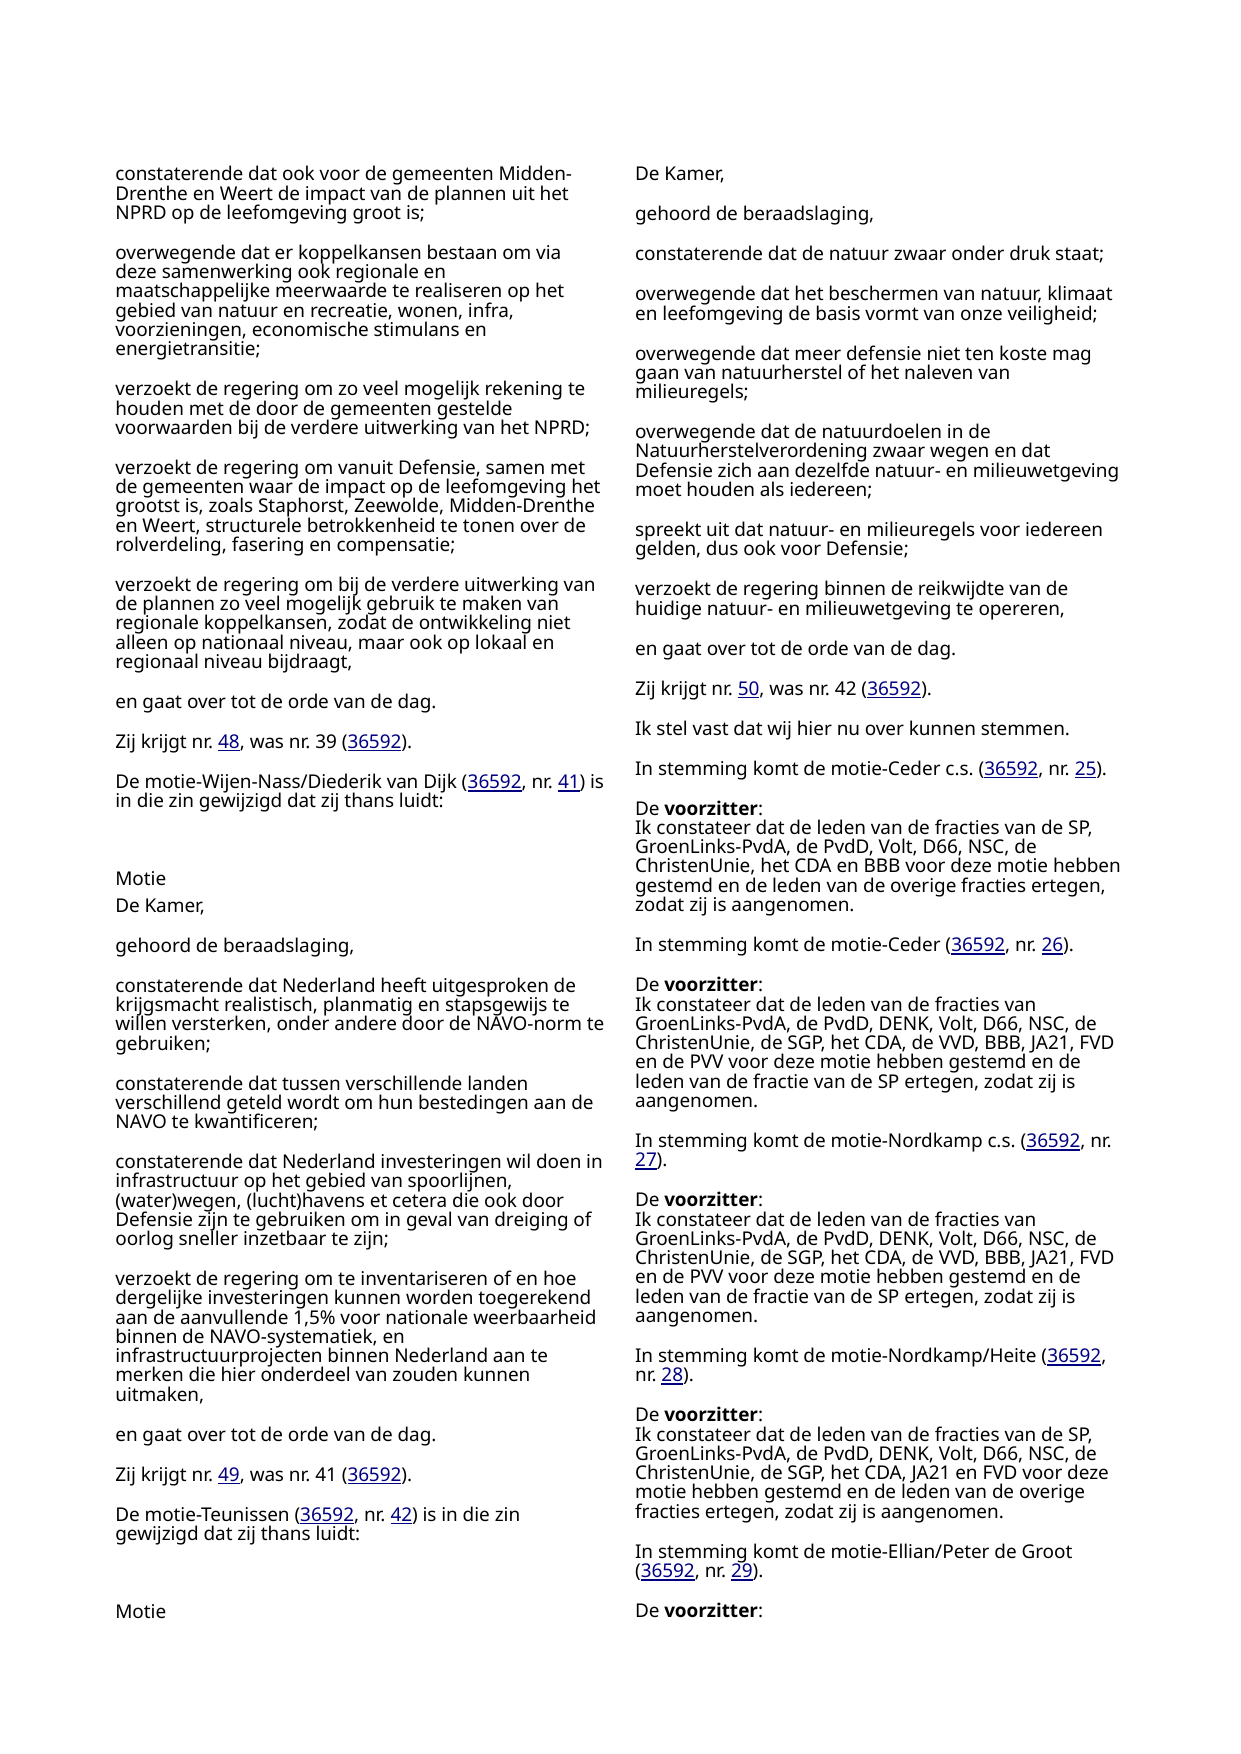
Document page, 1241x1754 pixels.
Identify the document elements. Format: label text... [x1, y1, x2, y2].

text De voorzitter: [635, 976, 1125, 996]
text overwegende dat de natuurdoelen in de Natuurherstelverordening zwaar wegen en dat Defensie zich aan dezelfde natuur- en milieuwetgeving moet houden als iedereen; [635, 423, 1125, 500]
text In stemming komt de motie-Ceder (36592, nr. 26). [635, 936, 1125, 955]
text Ik constateer dat de leden van de fracties van de SP, GroenLinks-PvdA, de PvdD, DENK, Volt, D66, NSC, de ChristenUnie, de SGP, het CDA, JA21 en FVD voor deze motie hebben gestemd en de leden van de overige fracties ertegen, zodat zij is aangenomen. [635, 1426, 1125, 1522]
text Ik stel vast dat wij hier nu over kunnen stemmen. [635, 719, 1125, 739]
text overwegende dat er koppelkansen bestaan om via deze samenwerking ook regionale en maatschappelijke meerwaarde te realiseren op het gebied van natuur en recreatie, wonen, infra, voorzieningen, economische stimulans en energietransitie; [115, 244, 605, 359]
text spreekt uit dat natuur- en milieuregels voor iedereen gelden, dus ook voor Defensie; [635, 521, 1125, 559]
text De motie-Wijen-Nass/Diederik van Dijk (36592, nr. 41) is in die zin gewijzigd dat zij thans luidt: [115, 773, 605, 812]
text Ik constateer dat de leden van de fracties van de SP, GroenLinks-PvdA, de PvdD, Volt, D66, NSC, de ChristenUnie, het CDA en BBB voor deze motie hebben gestemd en de leden van de overige fracties ertegen, zodat zij is aangenomen. [635, 819, 1125, 915]
text constaterende dat Nederland investeringen wil doen in infrastructuur op het gebied van spoorlijnen, (water)wegen, (lucht)havens et cetera die ook door Defensie zijn te gebruiken om in geval van dreiging of oorlog sneller inzetbaar te zijn; [115, 1153, 605, 1249]
text Zij krijgt nr. 48, was nr. 39 (36592). [115, 733, 605, 752]
text De voorzitter: [635, 1406, 1125, 1426]
text Zij krijgt nr. 50, was nr. 42 (36592). [635, 679, 1125, 699]
text De Kamer, [115, 897, 605, 916]
text In stemming komt de motie-Ellian/Peter de Groot (36592, nr. 29). [635, 1543, 1125, 1581]
text en gaat over tot de orde van de dag. [115, 693, 605, 712]
text overwegende dat meer defensie niet ten koste mag gaan van natuurherstel of het naleven van milieuregels; [635, 344, 1125, 402]
text De Kamer, [635, 165, 1125, 184]
text De voorzitter: [635, 1191, 1125, 1211]
text en gaat over tot de orde van de dag. [635, 639, 1125, 659]
text Ik constateer dat de leden van de fracties van GroenLinks-PvdA, de PvdD, DENK, Volt, D66, NSC, de ChristenUnie, de SGP, het CDA, de VVD, BBB, JA21, FVD en de PVV voor deze motie hebben gestemd en de leden van de fractie van de SP ertegen, zodat zij is aangenomen. [635, 996, 1125, 1111]
text constaterende dat ook voor de gemeenten Midden-Drenthe en Weert de impact van de plannen uit het NPRD op de leefomgeving groot is; [115, 165, 605, 223]
text Zij krijgt nr. 49, was nr. 41 (36592). [115, 1466, 605, 1485]
text gehoord de beraadslaging, [635, 205, 1125, 224]
text overwegende dat het beschermen van natuur, klimaat en leefomgeving de basis vormt van onze veiligheid; [635, 285, 1125, 324]
text gehoord de beraadslaging, [115, 937, 605, 956]
text In stemming komt de motie-Ceder c.s. (36592, nr. 25). [635, 759, 1125, 779]
text verzoekt de regering om te inventariseren of en hoe dergelijke investeringen kunnen worden toegerekend aan de aanvullende 1,5% voor nationale weerbaarheid binnen de NAVO-systematiek, en infrastructuurprojecten binnen Nederland aan te merken die hier onderdeel van zouden kunnen uitmaken, [115, 1270, 605, 1405]
text Motie [115, 1598, 605, 1623]
text verzoekt de regering om vanuit Defensie, samen met de gemeenten waar de impact op de leefomgeving het grootst is, zoals Staphorst, Zeewolde, Midden-Drenthe en Weert, structurele betrokkenheid te tonen over de rolverdeling, fasering en compensatie; [115, 459, 605, 555]
text constaterende dat tussen verschillende landen verschillend geteld wordt om hun bestedingen aan de NAVO te kwantificeren; [115, 1074, 605, 1132]
text verzoekt de regering binnen de reikwijdte van de huidige natuur- en milieuwetgeving te opereren, [635, 580, 1125, 619]
text In stemming komt de motie-Nordkamp/Heite (36592, nr. 28). [635, 1347, 1125, 1386]
text en gaat over tot de orde van de dag. [115, 1426, 605, 1445]
text verzoekt de regering om zo veel mogelijk rekening te houden met de door de gemeenten gestelde voorwaarden bij de verdere uitwerking van het NPRD; [115, 380, 605, 438]
text In stemming komt de motie-Nordkamp c.s. (36592, nr. 27). [635, 1132, 1125, 1171]
text Motie [115, 865, 605, 891]
text De voorzitter: [635, 1602, 1125, 1622]
text Ik constateer dat de leden van de fracties van GroenLinks-PvdA, de PvdD, DENK, Volt, D66, NSC, de ChristenUnie, de SGP, het CDA, de VVD, BBB, JA21, FVD en de PVV voor deze motie hebben gestemd en de leden van de fractie van de SP ertegen, zodat zij is aangenomen. [635, 1211, 1125, 1326]
text De voorzitter: [635, 800, 1125, 819]
text verzoekt de regering om bij de verdere uitwerking van de plannen zo veel mogelijk gebruik te maken van regionale koppelkansen, zodat de ontwikkeling niet alleen op nationaal niveau, maar ook op lokaal en regionaal niveau bijdraagt, [115, 576, 605, 672]
text constaterende dat Nederland heeft uitgesproken de krijgsmacht realistisch, planmatig en stapsgewijs te willen versterken, onder andere door de NAVO-norm te gebruiken; [115, 977, 605, 1054]
text De motie-Teunissen (36592, nr. 42) is in die zin gewijzigd dat zij thans luidt: [115, 1506, 605, 1544]
text constaterende dat de natuur zwaar onder druk staat; [635, 245, 1125, 264]
